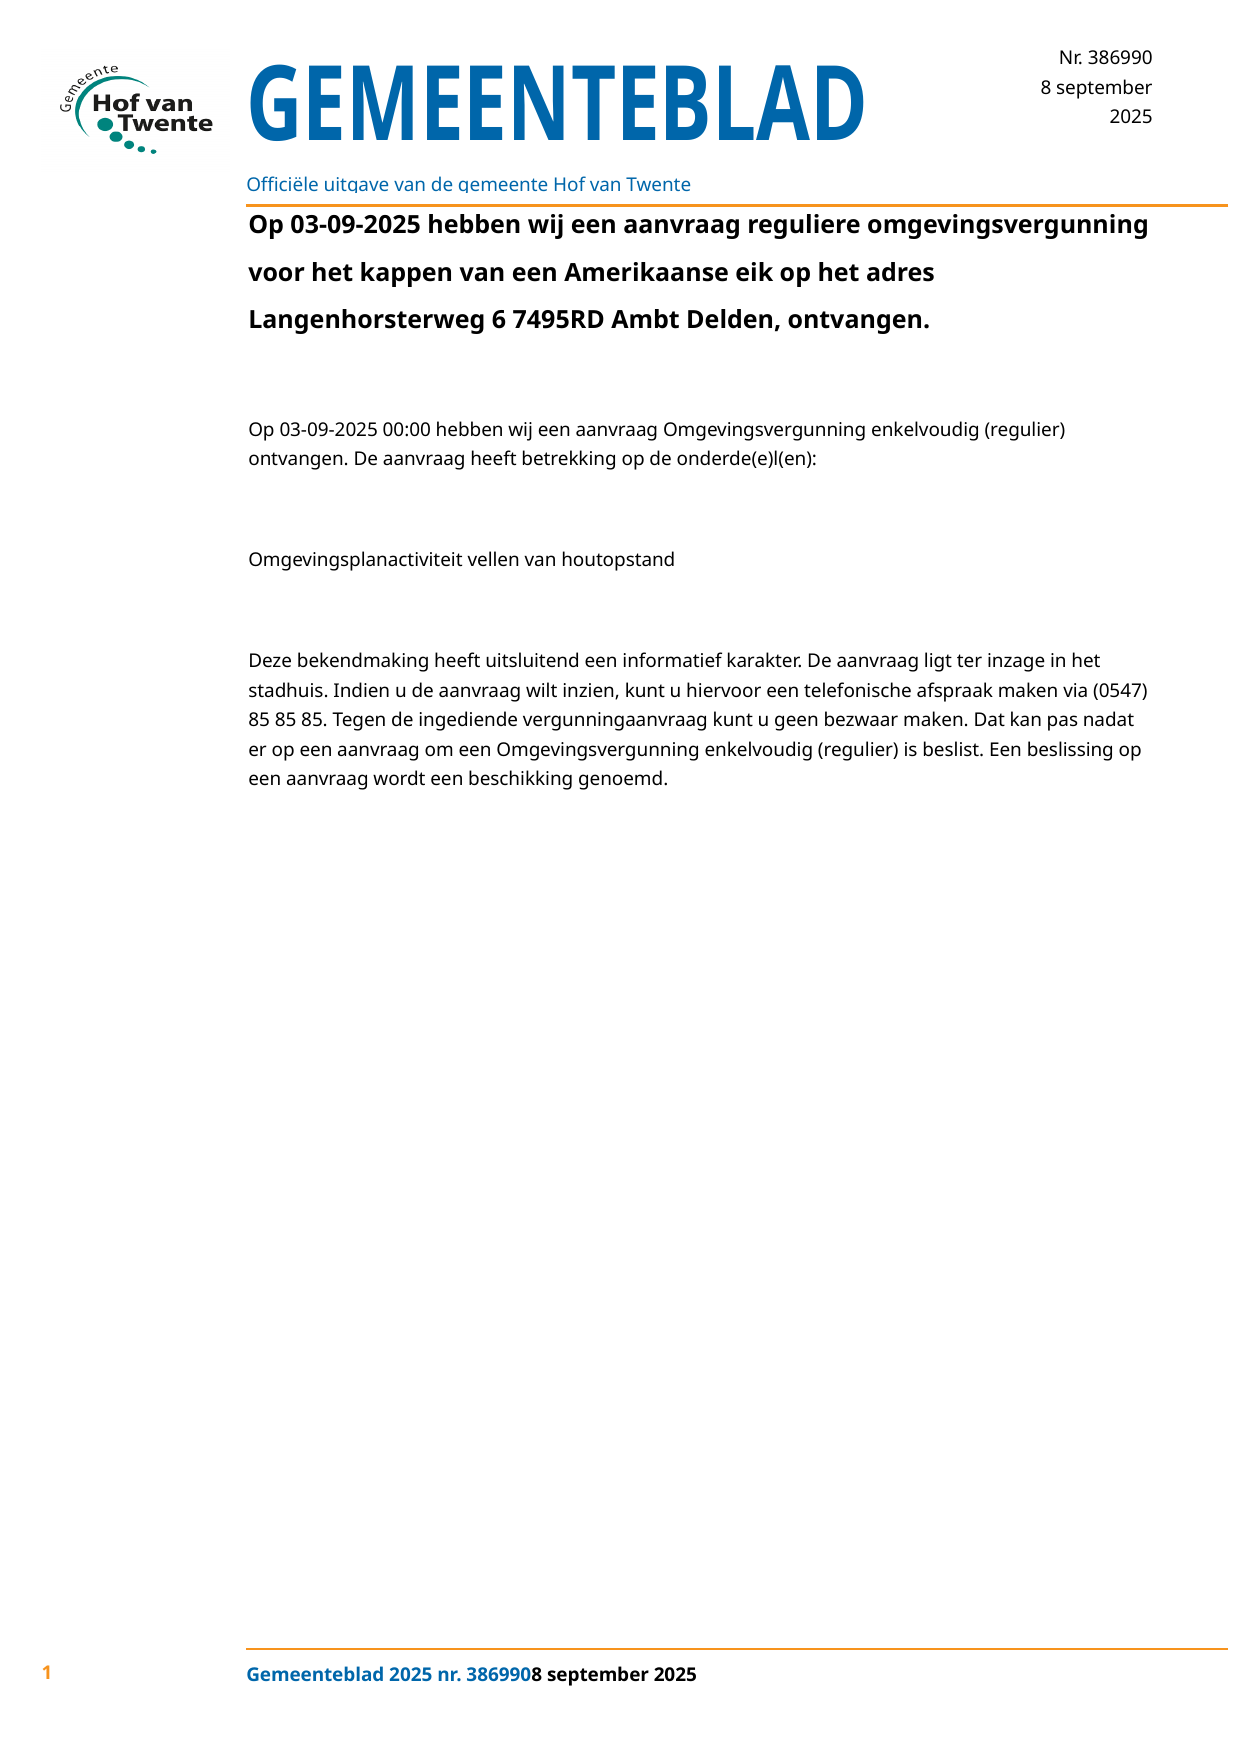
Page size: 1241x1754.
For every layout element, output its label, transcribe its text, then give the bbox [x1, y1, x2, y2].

text Op 03-09-2025 hebben wij een aanvraag reguliere omgevingsvergunning voor het kappen van een Amerikaanse eik op het adres Langenhorsterweg 6 7495RD Ambt Delden, ontvangen. [248, 207, 1152, 336]
picture [41, 47, 231, 172]
text Deze bekendmaking heeft uitsluitend een informatief karakter. De aanvraag ligt ter inzage in het stadhuis. Indien u de aanvraag wilt inzien, kunt u hiervoor een telefonische afspraak maken via (0547) 85 85 85. Tegen de ingediende vergunningaanvraag kunt u geen bezwaar maken. Dat kan pas nadat er op een aanvraag om een Omgevingsvergunning enkelvoudig (regulier) is beslist. Een beslissing op een aanvraag wordt een beschikking genoemd. [248, 647, 1152, 791]
text Op 03-09-2025 00:00 hebben wij een aanvraag Omgevingsvergunning enkelvoudig (regulier) ontvangen. De aanvraag heeft betrekking op de onderde(e)l(en): [248, 416, 1152, 471]
text Omgevingsplanactiviteit vellen van houtopstand [248, 546, 1152, 572]
